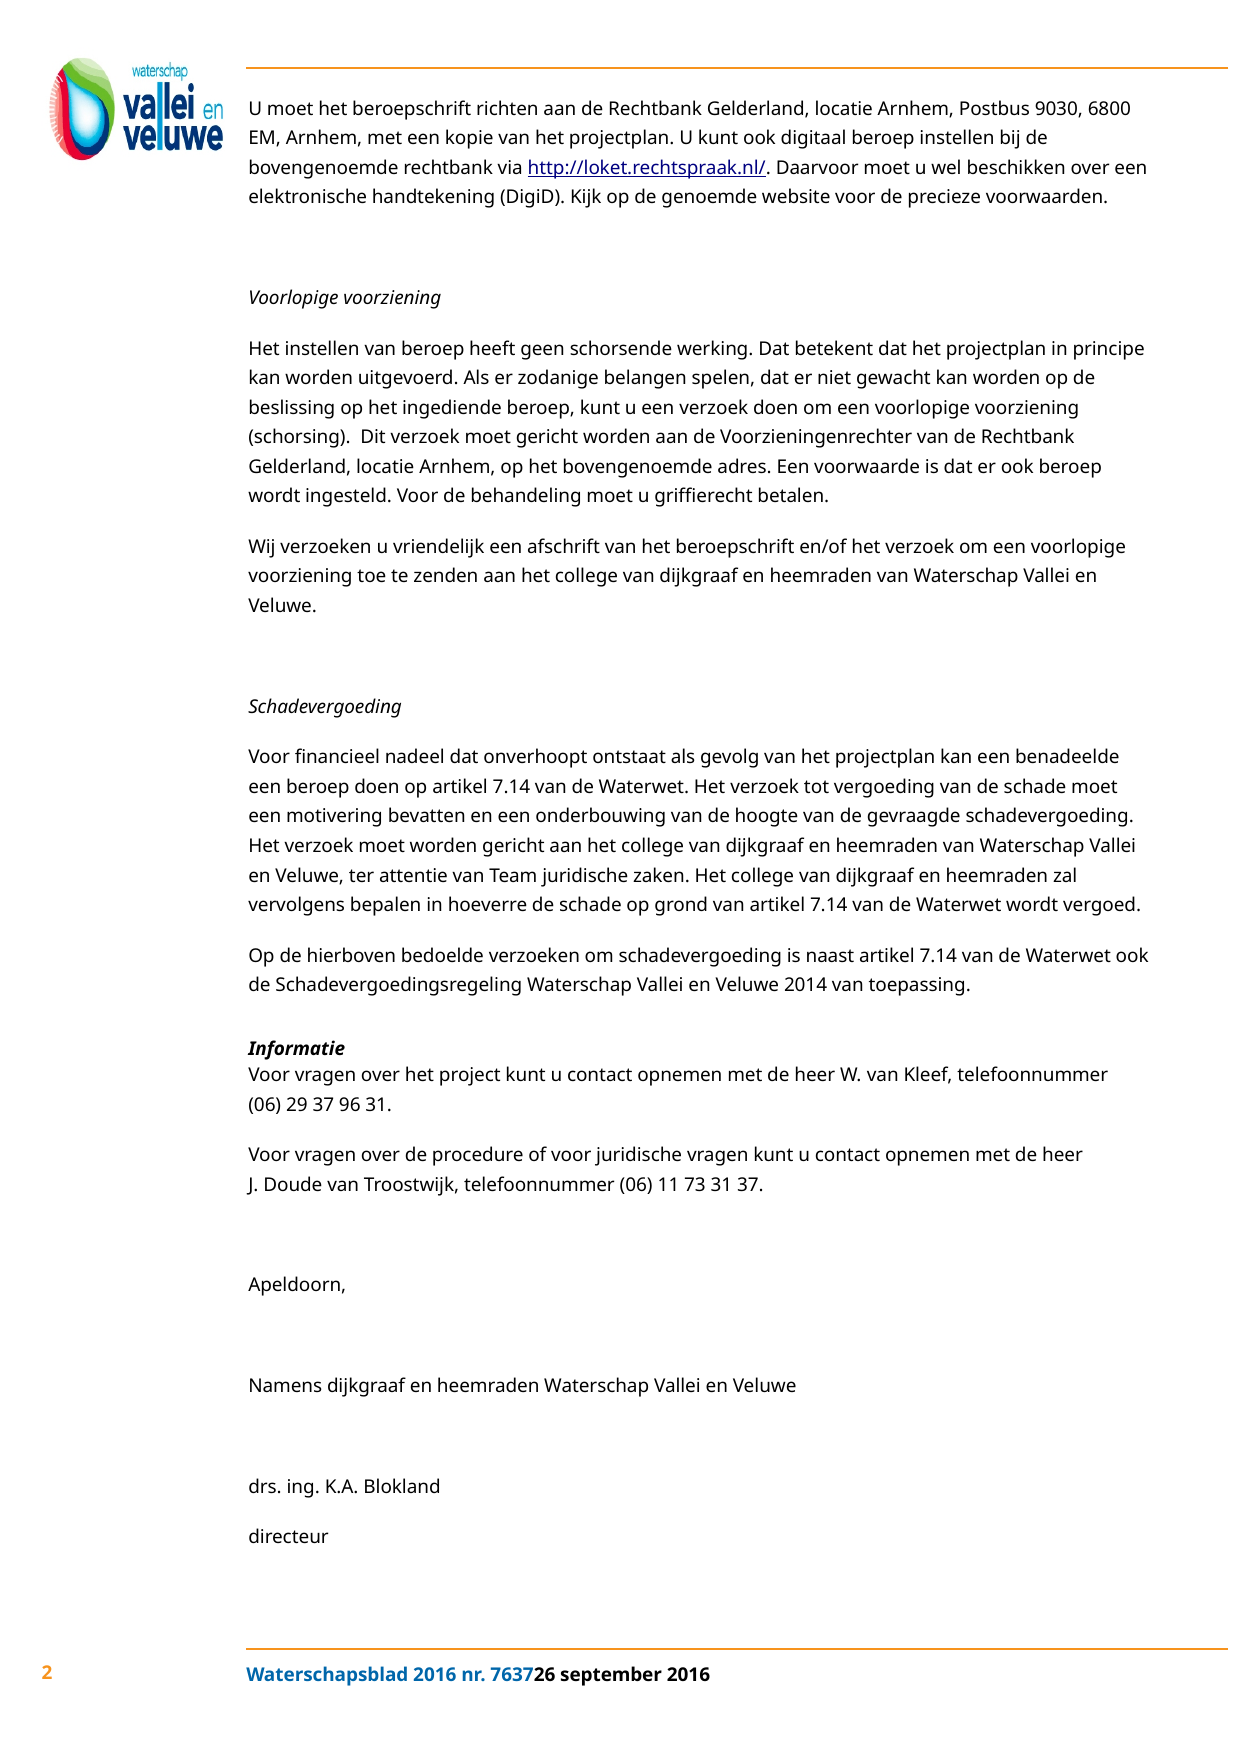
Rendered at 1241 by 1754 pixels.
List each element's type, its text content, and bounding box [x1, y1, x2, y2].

text Voorlopige voorziening [248, 284, 1152, 310]
text Het instellen van beroep heeft geen schorsende werking. Dat betekent dat het projectplan in principe kan worden uitgevoerd. Als er zodanige belangen spelen, dat er niet gewacht kan worden op de beslissing op het ingediende beroep, kunt u een verzoek doen om een voorlopige voorziening (schorsing). Dit verzoek moet gericht worden aan de Voorzieningenrechter van de Rechtbank Gelderland, locatie Arnhem, op het bovengenoemde adres. Een voorwaarde is dat er ook beroep wordt ingesteld. Voor de behandeling moet u griffierecht betalen. [248, 335, 1152, 508]
text Voor vragen over de procedure of voor juridische vragen kunt u contact opnemen met de heer J. Doude van Troostwijk, telefoonnummer (06) 11 73 31 37. [248, 1141, 1152, 1196]
text Informatie [248, 1035, 1152, 1061]
text Namens dijkgraaf en heemraden Waterschap Vallei en Veluwe [248, 1372, 1152, 1398]
picture [41, 47, 231, 172]
text Op de hierboven bedoelde verzoeken om schadevergoeding is naast artikel 7.14 van de Waterwet ook de Schadevergoedingsregeling Waterschap Vallei en Veluwe 2014 van toepassing. [248, 942, 1152, 997]
text Wij verzoeken u vriendelijk een afschrift van het beroepschrift en/of het verzoek om een voorlopige voorziening toe te zenden aan het college van dijkgraaf en heemraden van Waterschap Vallei en Veluwe. [248, 533, 1152, 618]
text drs. ing. K.A. Blokland [248, 1473, 1152, 1499]
text Apeldoorn, [248, 1272, 1152, 1297]
text Schadevergoeding [248, 693, 1152, 719]
text directeur [248, 1524, 1152, 1549]
text Voor vragen over het project kunt u contact opnemen met de heer W. van Kleef, telefoonnummer (06) 29 37 96 31. [248, 1061, 1152, 1116]
text Voor financieel nadeel dat onverhoopt ontstaat als gevolg van het projectplan kan een benadeelde een beroep doen op artikel 7.14 van de Waterwet. Het verzoek tot vergoeding van de schade moet een motivering bevatten en een onderbouwing van de hoogte van de gevraagde schadevergoeding. Het verzoek moet worden gericht aan het college van dijkgraaf en heemraden van Waterschap Vallei en Veluwe, ter attentie van Team juridische zaken. Het college van dijkgraaf en heemraden zal vervolgens bepalen in hoeverre de schade op grond van artikel 7.14 van de Waterwet wordt vergoed. [248, 743, 1152, 917]
text U moet het beroepschrift richten aan de Rechtbank Gelderland, locatie Arnhem, Postbus 9030, 6800 EM, Arnhem, met een kopie van het projectplan. U kunt ook digitaal beroep instellen bij de bovengenoemde rechtbank via http://loket.rechtspraak.nl/. Daarvoor moet u wel beschikken over een elektronische handtekening (DigiD). Kijk op de genoemde website voor de precieze voorwaarden. [248, 95, 1152, 209]
